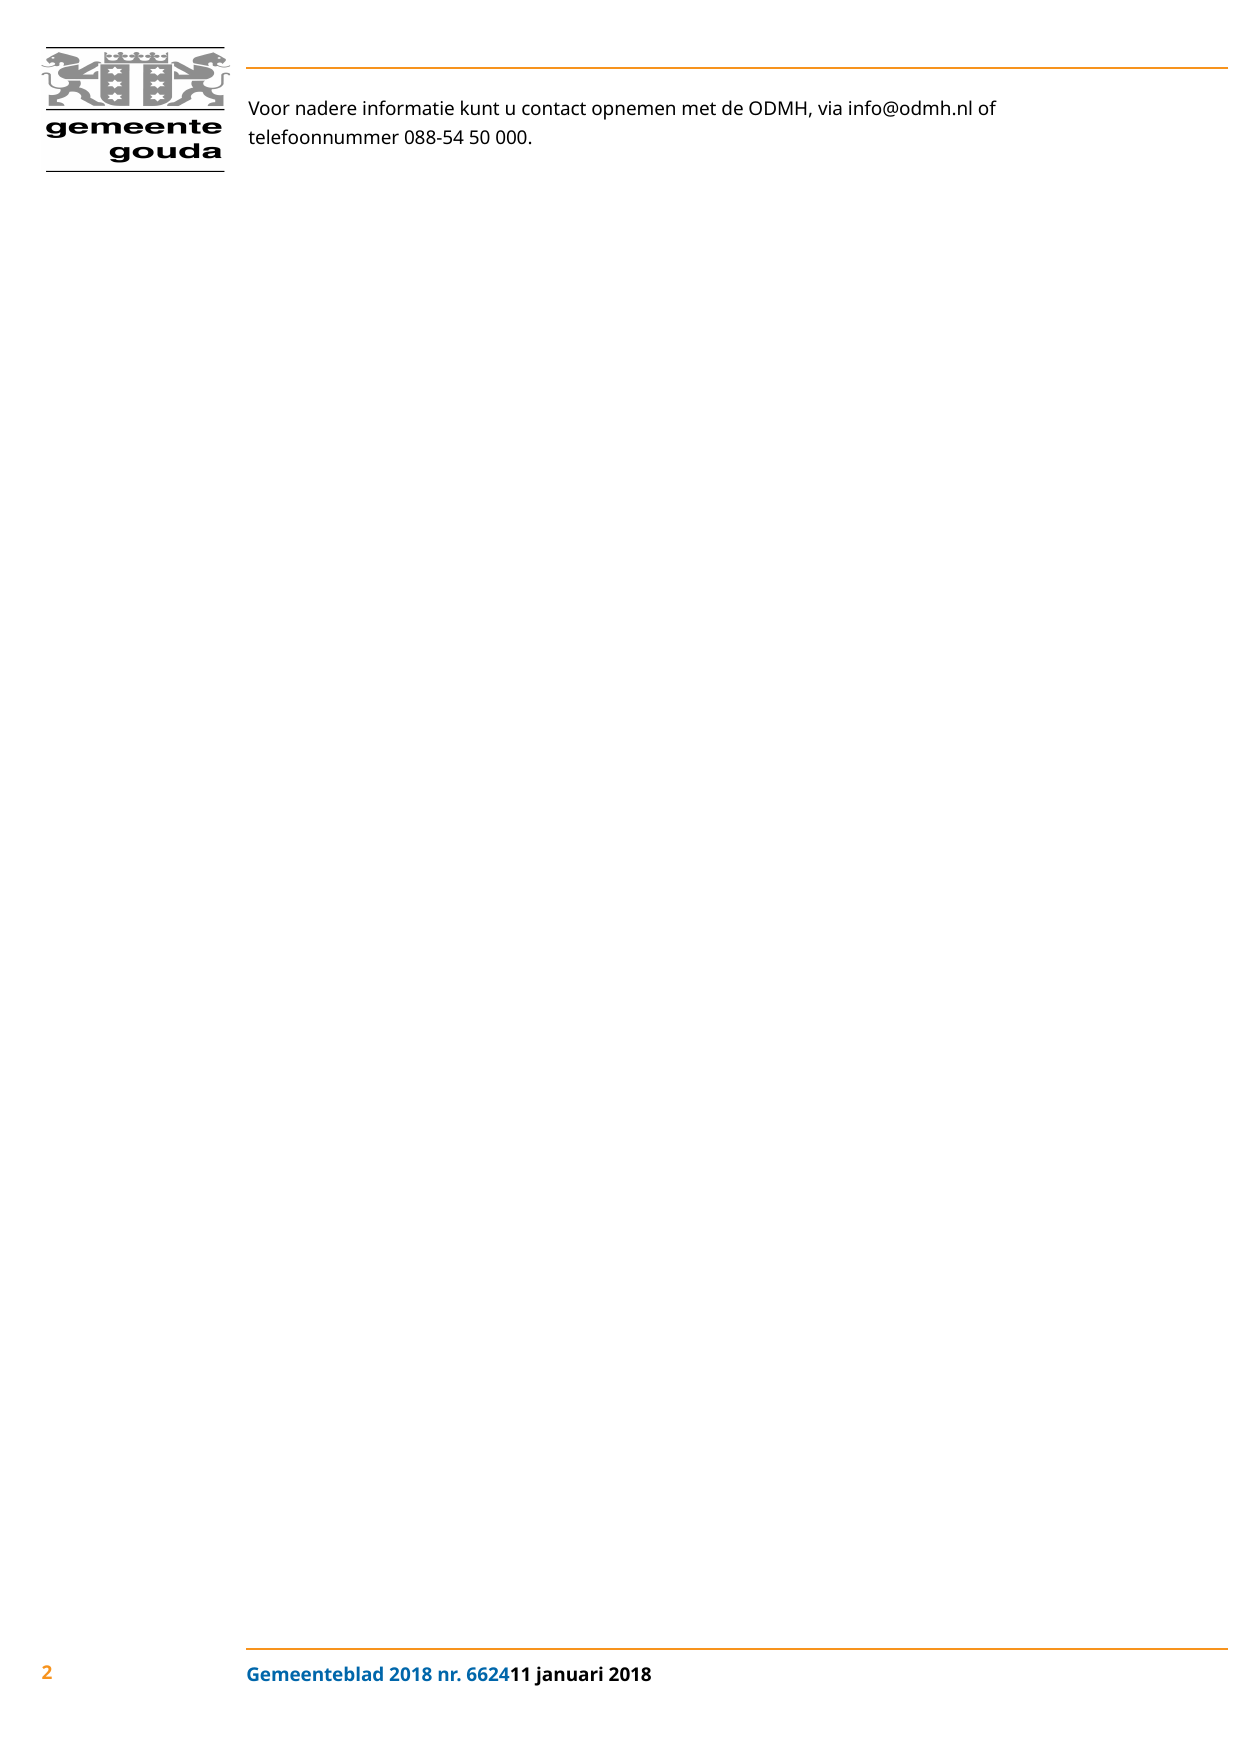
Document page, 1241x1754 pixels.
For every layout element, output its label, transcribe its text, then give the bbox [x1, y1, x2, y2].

text Voor nadere informatie kunt u contact opnemen met de ODMH, via info@odmh.nl of telefoonnummer 088-54 50 000. [248, 95, 1152, 150]
picture [41, 47, 231, 172]
